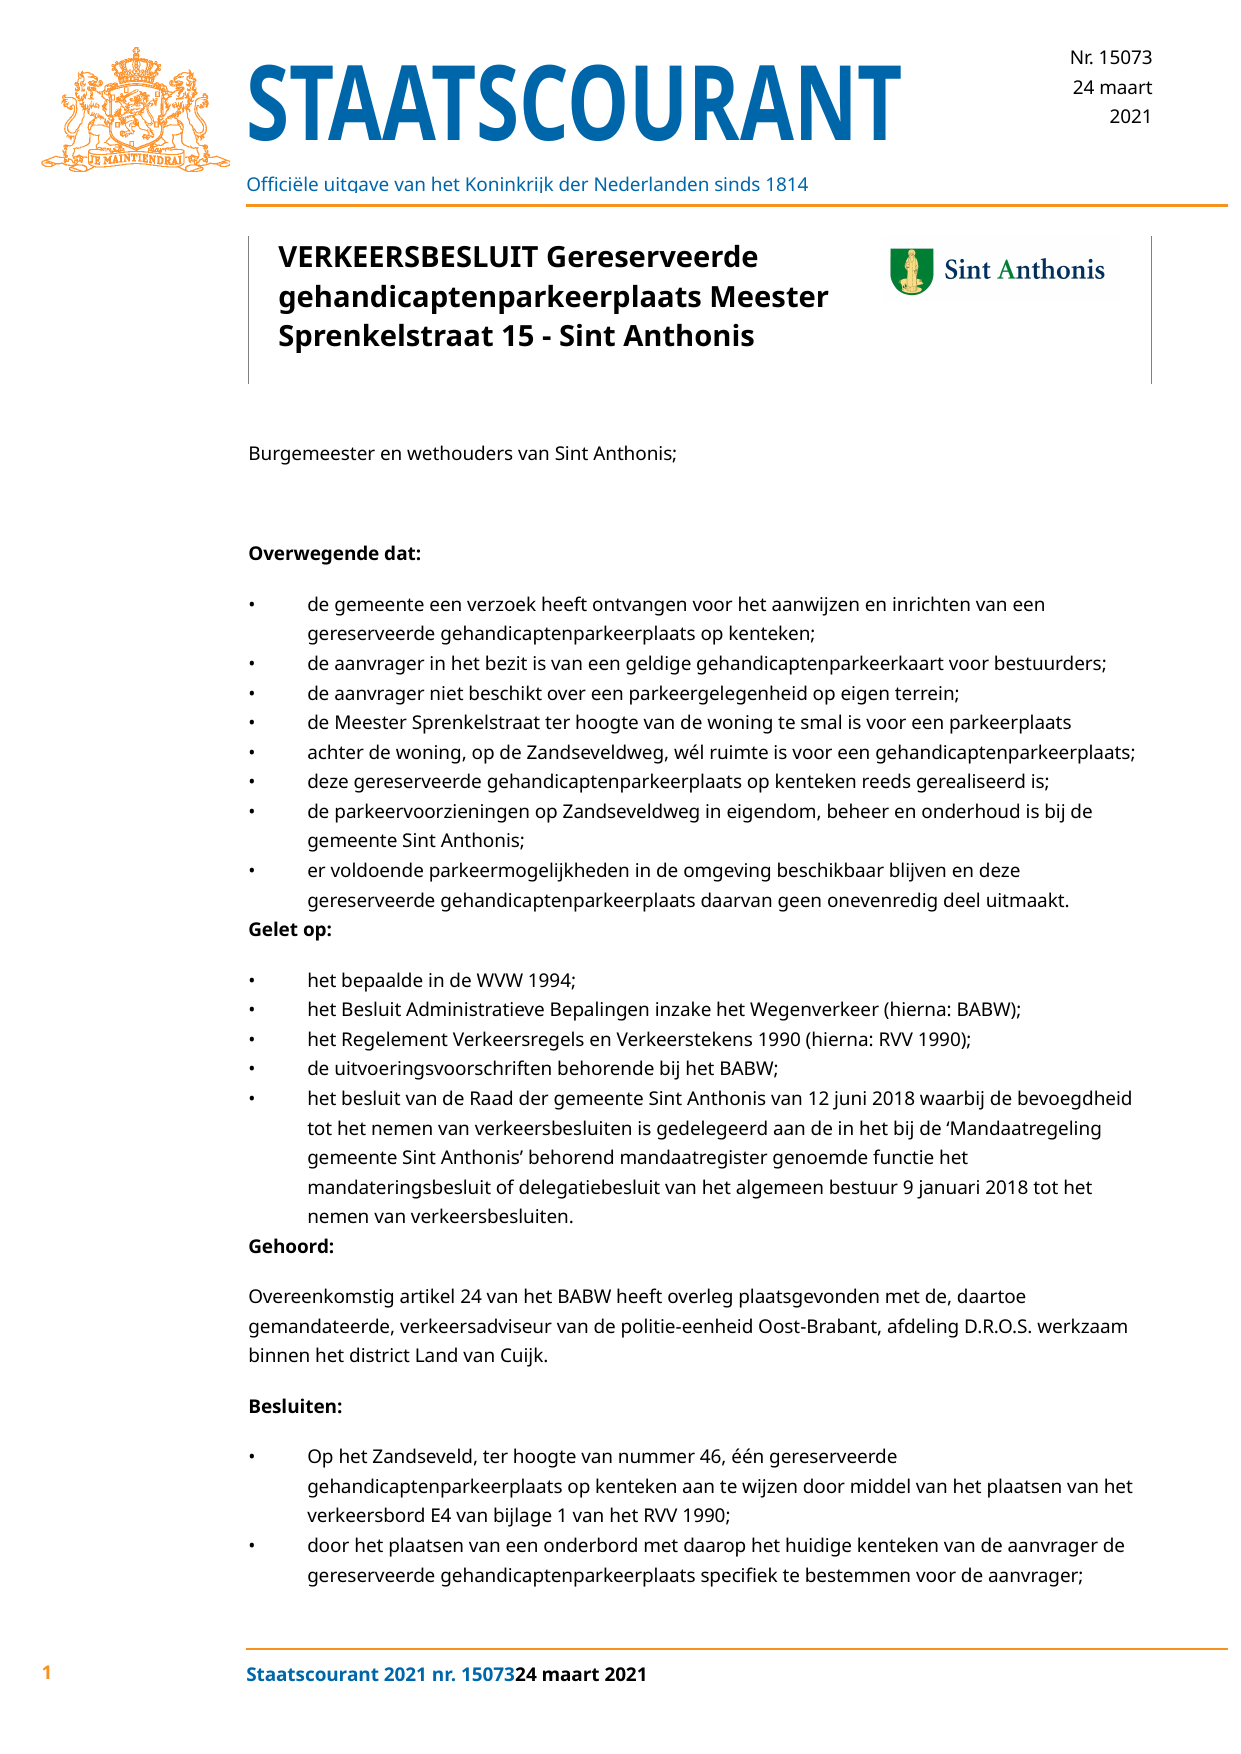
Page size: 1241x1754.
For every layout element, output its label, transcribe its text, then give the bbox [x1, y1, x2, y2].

list het bepaalde in de WVW 1994; [248, 967, 1152, 992]
list het Regelement Verkeersregels en Verkeerstekens 1990 (hierna: RVV 1990); [248, 1026, 1152, 1052]
list de uitvoeringsvoorschriften behorende bij het BABW; [248, 1056, 1152, 1081]
text Burgemeester en wethouders van Sint Anthonis; [248, 440, 1152, 465]
list door het plaatsen van een onderbord met daarop het huidige kenteken van de aanvrager de gereserveerde gehandicaptenparkeerplaats specifiek te bestemmen voor de aanvrager; [248, 1532, 1152, 1587]
table_header [850, 236, 1151, 384]
picture [882, 236, 1119, 302]
table_header VERKEERSBESLUIT Gereserveerde gehandicaptenparkeerplaats Meester Sprenkelstraat 15 - Sint Anthonis [249, 236, 850, 384]
list de Meester Sprenkelstraat ter hoogte van de woning te smal is voor een parkeerplaats [248, 709, 1152, 735]
text Overwegende dat: [248, 541, 1152, 566]
list de parkeervoorzieningen op Zandseveldweg in eigendom, beheer en onderhoud is bij de gemeente Sint Anthonis; [248, 798, 1152, 853]
text Gelet op: [248, 916, 1152, 942]
list de aanvrager in het bezit is van een geldige gehandicaptenparkeerkaart voor bestuurders; [248, 650, 1152, 676]
list de aanvrager niet beschikt over een parkeergelegenheid op eigen terrein; [248, 680, 1152, 705]
list Op het Zandseveld, ter hoogte van nummer 46, één gereserveerde gehandicaptenparkeerplaats op kenteken aan te wijzen door middel van het plaatsen van het verkeersbord E4 van bijlage 1 van het RVV 1990; [248, 1443, 1152, 1528]
list het Besluit Administratieve Bepalingen inzake het Wegenverkeer (hierna: BABW); [248, 996, 1152, 1022]
text Besluiten: [248, 1393, 1152, 1419]
list er voldoende parkeermogelijkheden in de omgeving beschikbaar blijven en deze gereserveerde gehandicaptenparkeerplaats daarvan geen onevenredig deel uitmaakt. [248, 857, 1152, 912]
list het besluit van de Raad der gemeente Sint Anthonis van 12 juni 2018 waarbij de bevoegdheid tot het nemen van verkeersbesluiten is gedelegeerd aan de in het bij de ‘Mandaatregeling gemeente Sint Anthonis’ behorend mandaatregister genoemde functie het mandateringsbesluit of delegatiebesluit van het algemeen bestuur 9 januari 2018 tot het nemen van verkeersbesluiten. [248, 1085, 1152, 1229]
list deze gereserveerde gehandicaptenparkeerplaats op kenteken reeds gerealiseerd is; [248, 768, 1152, 794]
text Overeenkomstig artikel 24 van het BABW heeft overleg plaatsgevonden met de, daartoe gemandateerde, verkeersadviseur van de politie-eenheid Oost-Brabant, afdeling D.R.O.S. werkzaam binnen het district Land van Cuijk. [248, 1283, 1152, 1368]
picture [41, 47, 231, 172]
list achter de woning, op de Zandseveldweg, wél ruimte is voor een gehandicaptenparkeerplaats; [248, 739, 1152, 764]
list de gemeente een verzoek heeft ontvangen voor het aanwijzen en inrichten van een gereserveerde gehandicaptenparkeerplaats op kenteken; [248, 591, 1152, 646]
text Gehoord: [248, 1233, 1152, 1259]
